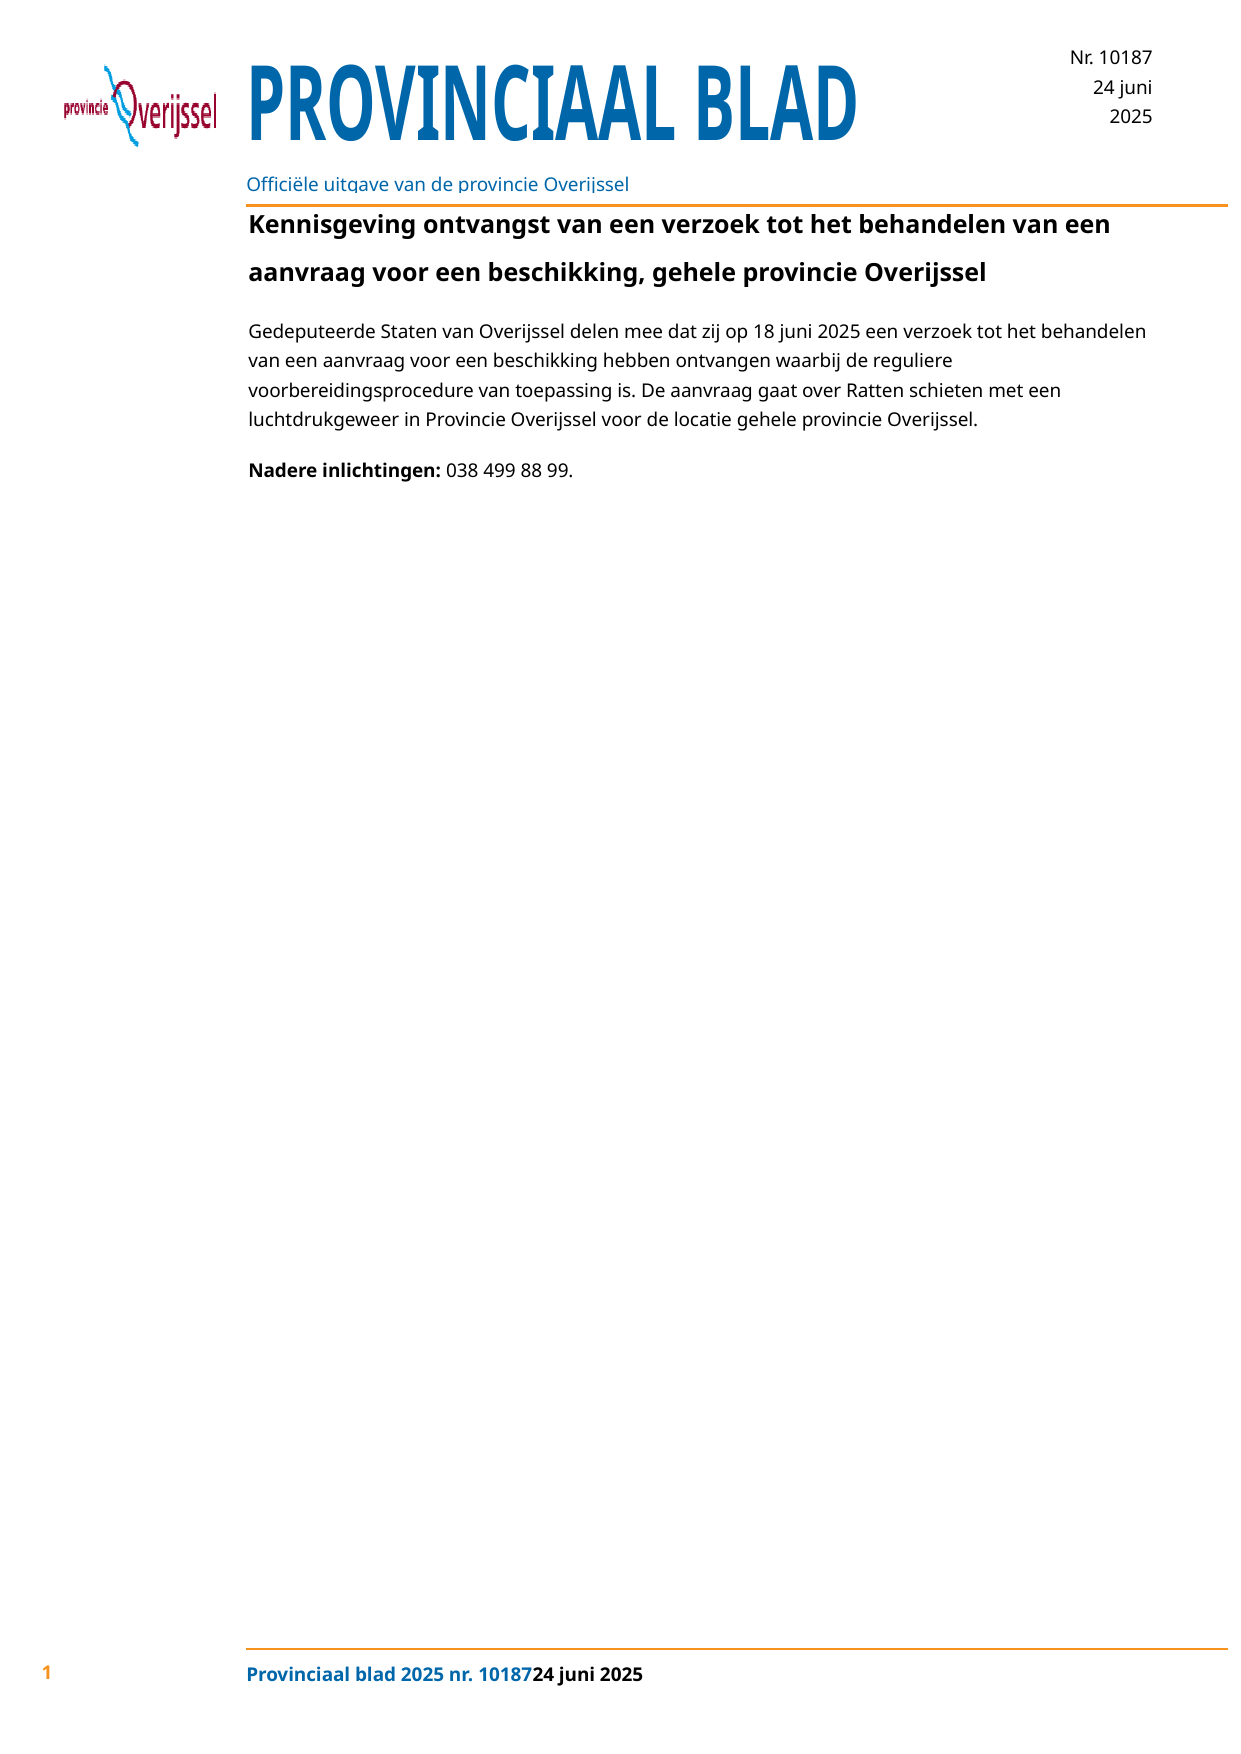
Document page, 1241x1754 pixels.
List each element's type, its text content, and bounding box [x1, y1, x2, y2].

text Nadere inlichtingen: 038 499 88 99. [248, 457, 1152, 483]
text Gedeputeerde Staten van Overijssel delen mee dat zij op 18 juni 2025 een verzoek tot het behandelen van een aanvraag voor een beschikking hebben ontvangen waarbij de reguliere voorbereidingsprocedure van toepassing is. De aanvraag gaat over Ratten schieten met een luchtdrukgeweer in Provincie Overijssel voor de locatie gehele provincie Overijssel. [248, 318, 1152, 432]
text Kennisgeving ontvangst van een verzoek tot het behandelen van een aanvraag voor een beschikking, gehele provincie Overijssel [248, 207, 1152, 288]
picture [41, 47, 231, 172]
